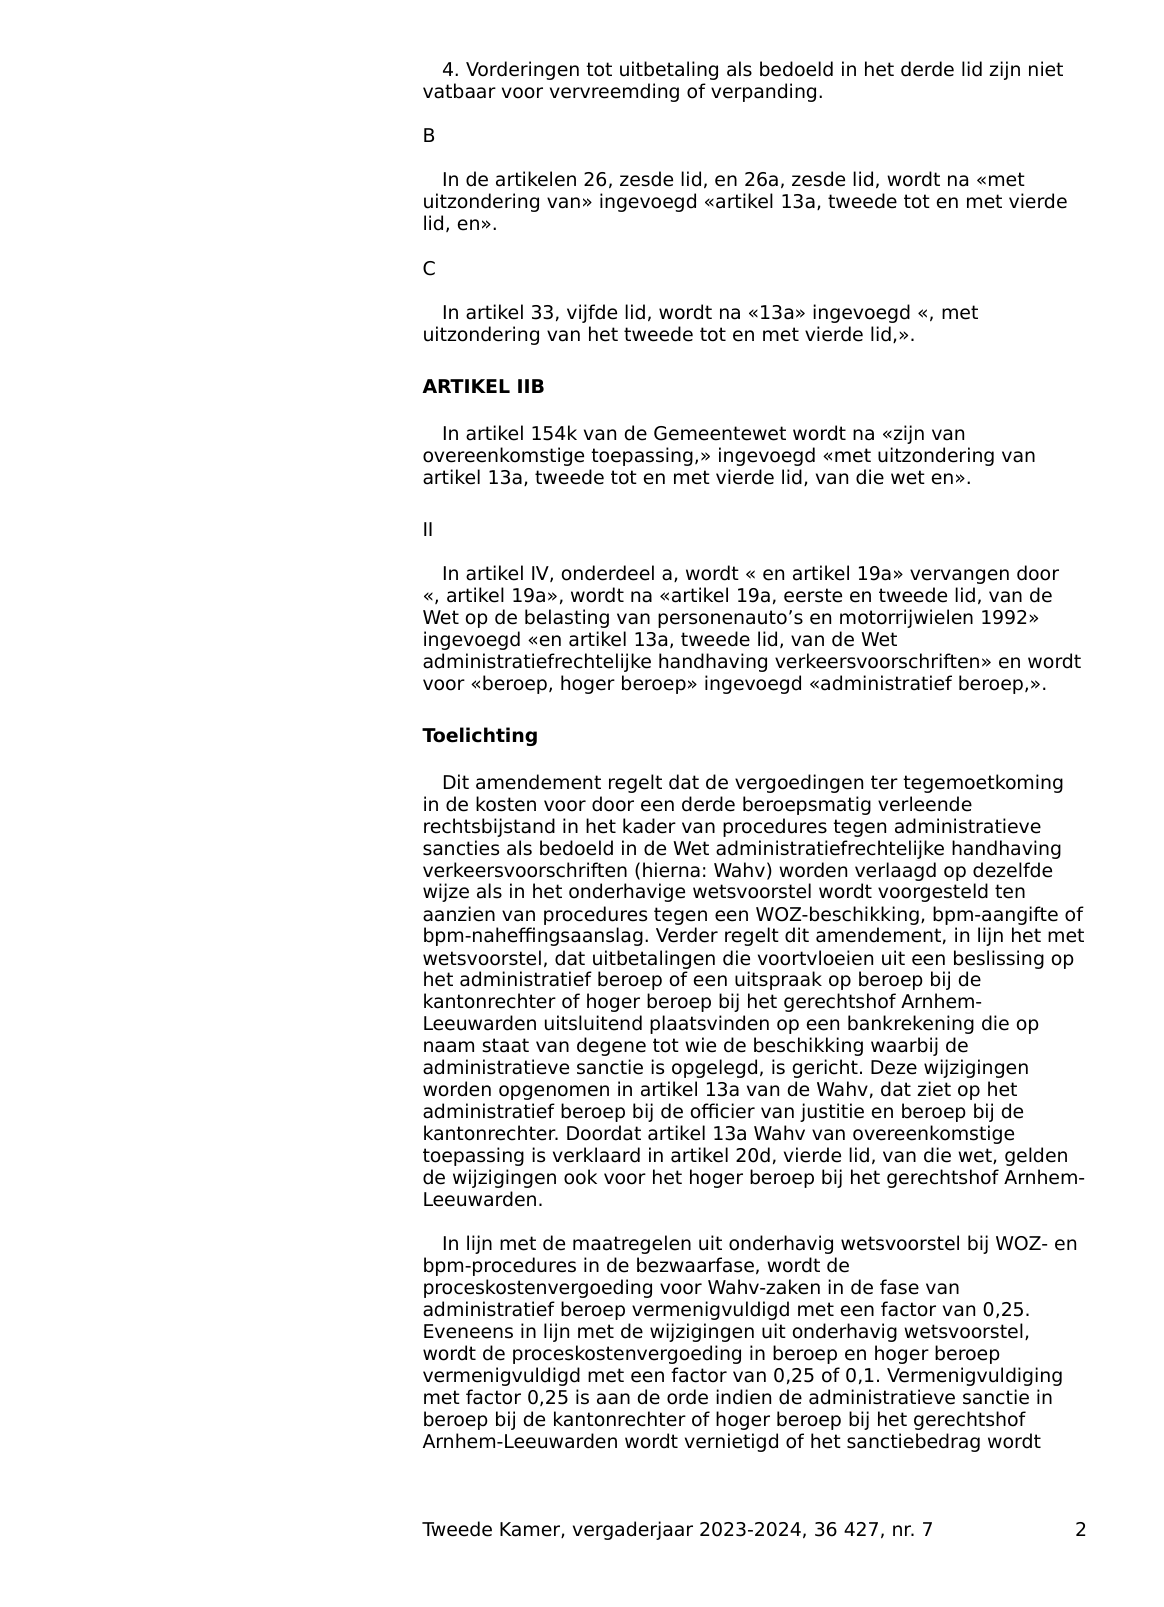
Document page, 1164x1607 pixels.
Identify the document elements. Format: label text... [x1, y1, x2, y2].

subtitle ARTIKEL IIB [422, 376, 1087, 398]
text In artikel 33, vijfde lid, wordt na «13a» ingevoegd «, met uitzondering van het tweede tot en met vierde lid,». [422, 302, 1087, 346]
text Dit amendement regelt dat de vergoedingen ter tegemoetkoming in de kosten voor door een derde beroepsmatig verleende rechtsbijstand in het kader van procedures tegen administratieve sancties als bedoeld in de Wet administratiefrechtelijke handhaving verkeersvoorschriften (hierna: Wahv) worden verlaagd op dezelfde wijze als in het onderhavige wetsvoorstel wordt voorgesteld ten aanzien van procedures tegen een WOZ-beschikking, bpm-aangifte of bpm-naheffingsaanslag. Verder regelt dit amendement, in lijn het met wetsvoorstel, dat uitbetalingen die voortvloeien uit een beslissing op het administratief beroep of een uitspraak op beroep bij de kantonrechter of hoger beroep bij het gerechtshof Arnhem-Leeuwarden uitsluitend plaatsvinden op een bankrekening die op naam staat van degene tot wie de beschikking waarbij de administratieve sanctie is opgelegd, is gericht. Deze wijzigingen worden opgenomen in artikel 13a van de Wahv, dat ziet op het administratief beroep bij de officier van justitie en beroep bij de kantonrechter. Doordat artikel 13a Wahv van overeenkomstige toepassing is verklaard in artikel 20d, vierde lid, van die wet, gelden de wijzigingen ook voor het hoger beroep bij het gerechtshof Arnhem-Leeuwarden. [422, 772, 1087, 1211]
text 4. Vorderingen tot uitbetaling als bedoeld in het derde lid zijn niet vatbaar voor vervreemding of verpanding. [422, 59, 1087, 103]
text C [422, 257, 1087, 279]
text In de artikelen 26, zesde lid, en 26a, zesde lid, wordt na «met uitzondering van» ingevoegd «artikel 13a, tweede tot en met vierde lid, en». [422, 169, 1087, 235]
text In artikel 154k van de Gemeentewet wordt na «zijn van overeenkomstige toepassing,» ingevoegd «met uitzondering van artikel 13a, tweede tot en met vierde lid, van die wet en». [422, 423, 1087, 488]
subtitle Toelichting [422, 724, 1087, 747]
text B [422, 125, 1087, 147]
subtitle II [422, 518, 1087, 541]
text In lijn met de maatregelen uit onderhavig wetsvoorstel bij WOZ- en bpm-procedures in de bezwaarfase, wordt de proceskostenvergoeding voor Wahv-zaken in de fase van administratief beroep vermenigvuldigd met een factor van 0,25. Eveneens in lijn met de wijzigingen uit onderhavig wetsvoorstel, wordt de proceskostenvergoeding in beroep en hoger beroep vermenigvuldigd met een factor van 0,25 of 0,1. Vermenigvuldiging met factor 0,25 is aan de orde indien de administratieve sanctie in beroep bij de kantonrechter of hoger beroep bij het gerechtshof Arnhem-Leeuwarden wordt vernietigd of het sanctiebedrag wordt [422, 1233, 1087, 1453]
text In artikel IV, onderdeel a, wordt « en artikel 19a» vervangen door «, artikel 19a», wordt na «artikel 19a, eerste en tweede lid, van de Wet op de belasting van personenauto’s en motorrijwielen 1992» ingevoegd «en artikel 13a, tweede lid, van de Wet administratiefrechtelijke handhaving verkeersvoorschriften» en wordt voor «beroep, hoger beroep» ingevoegd «administratief beroep,». [422, 563, 1087, 694]
